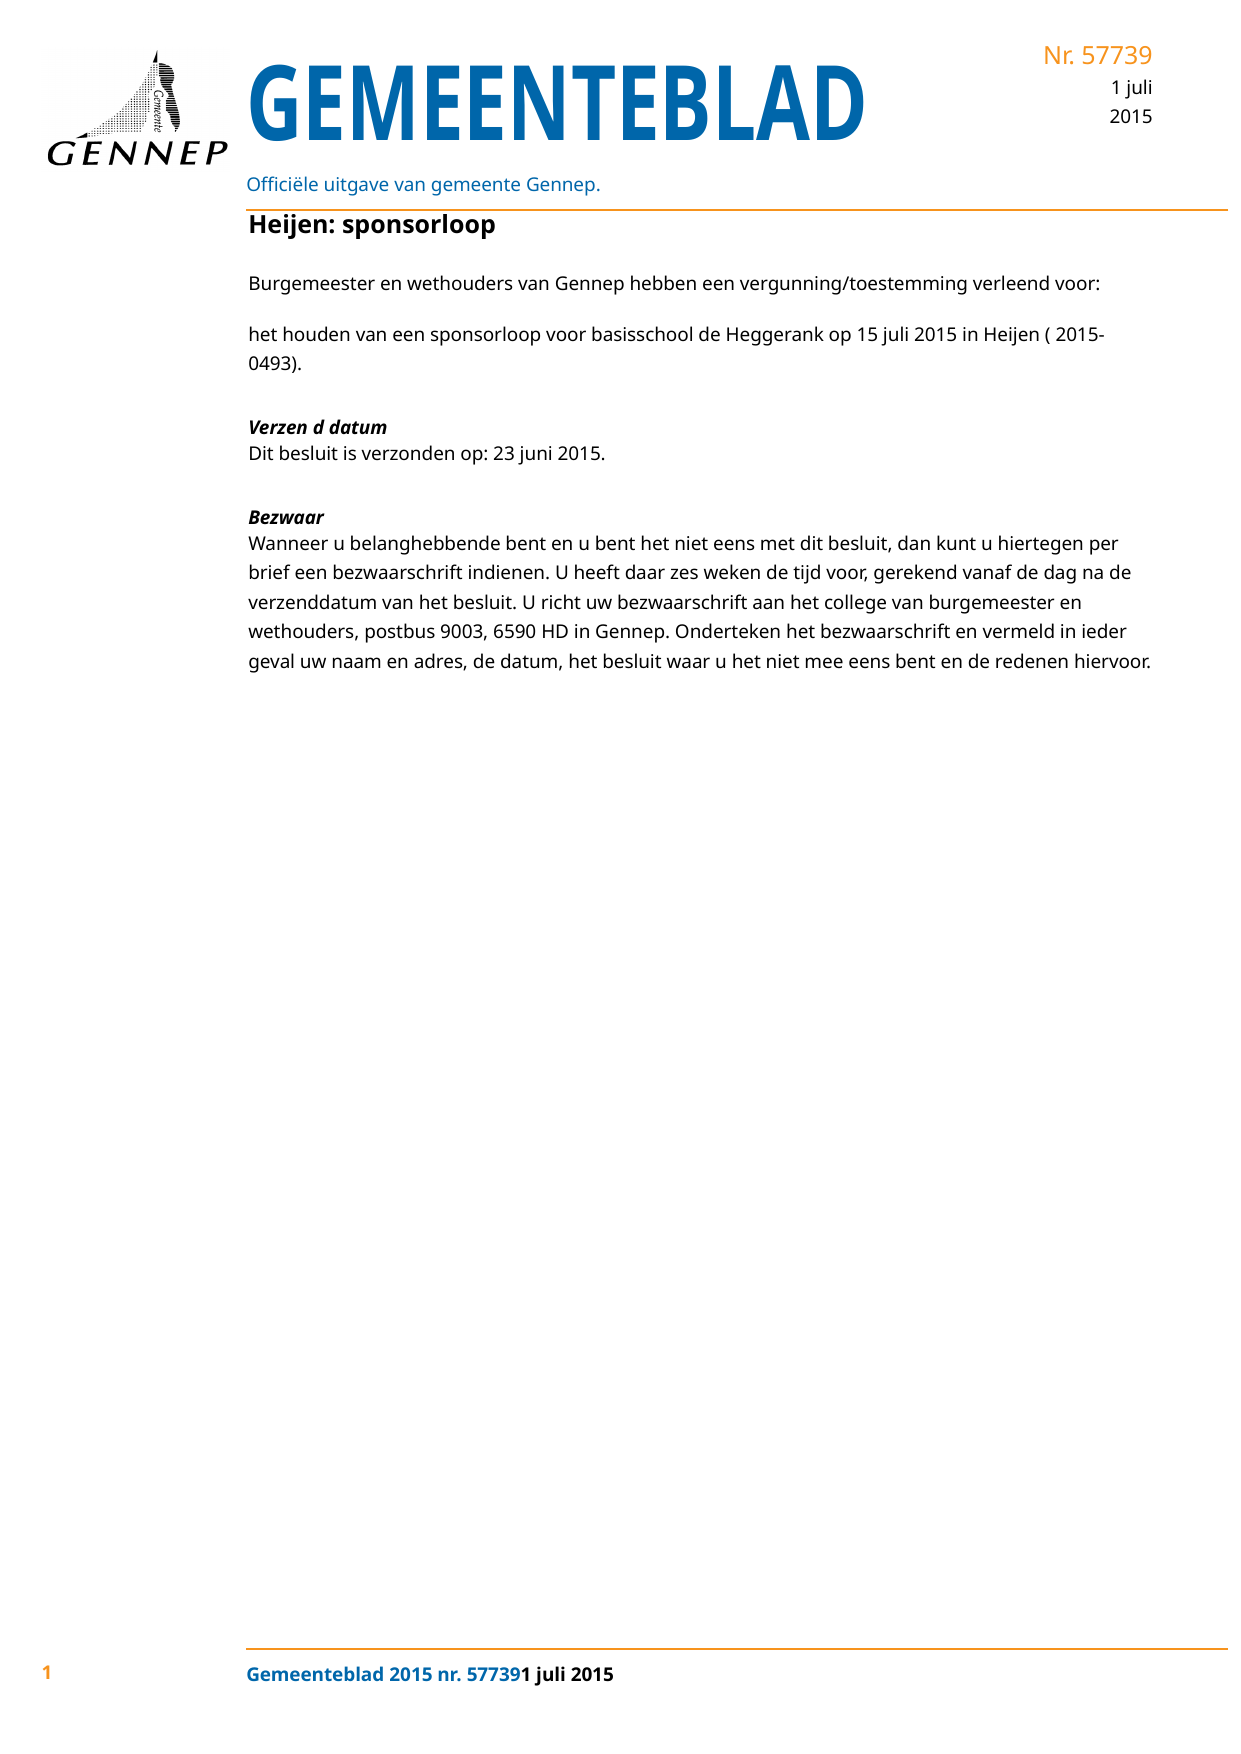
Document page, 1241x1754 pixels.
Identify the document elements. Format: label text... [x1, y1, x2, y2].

text Dit besluit is verzonden op: 23 juni 2015. [248, 440, 1152, 466]
text Burgemeester en wethouders van Gennep hebben een vergunning/toestemming verleend voor: [248, 270, 1152, 296]
picture [41, 47, 231, 172]
text Verzen d datum [248, 414, 1152, 440]
text Bezwaar [248, 504, 1152, 530]
text Heijen: sponsorloop [248, 211, 1152, 241]
text Wanneer u belanghebbende bent en u bent het niet eens met dit besluit, dan kunt u hiertegen per brief een bezwaarschrift indienen. U heeft daar zes weken de tijd voor, gerekend vanaf de dag na de verzenddatum van het besluit. U richt uw bezwaarschrift aan het college van burgemeester en wethouders, postbus 9003, 6590 HD in Gennep. Onderteken het bezwaarschrift en vermeld in ieder geval uw naam en adres, de datum, het besluit waar u het niet mee eens bent en de redenen hiervoor. [248, 530, 1152, 674]
text het houden van een sponsorloop voor basisschool de Heggerank op 15 juli 2015 in Heijen ( 2015-0493). [248, 321, 1152, 376]
